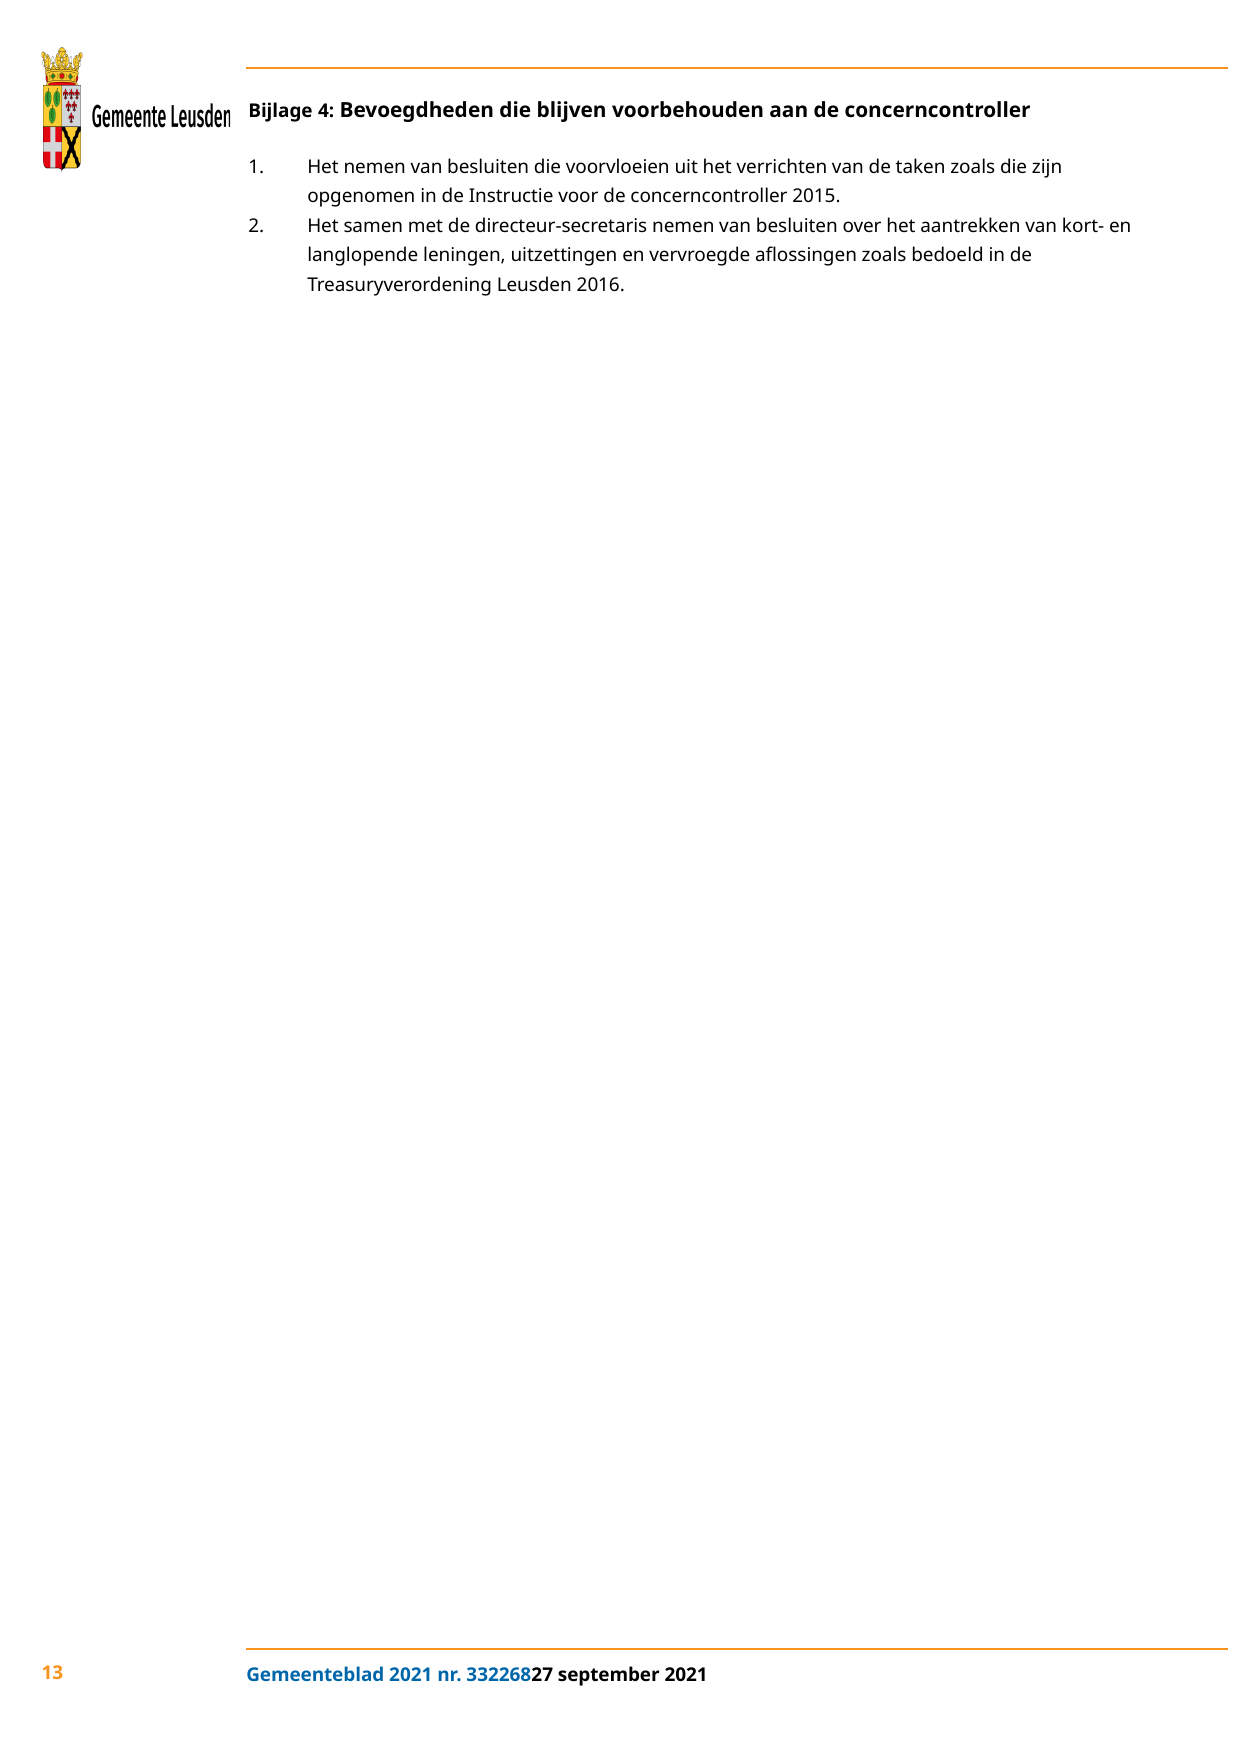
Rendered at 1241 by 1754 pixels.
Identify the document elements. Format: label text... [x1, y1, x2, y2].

list Het nemen van besluiten die voorvloeien uit het verrichten van de taken zoals die zijn opgenomen in de Instructie voor de concerncontroller 2015. [248, 153, 1152, 208]
picture [41, 47, 231, 172]
text Bijlage 4: Bevoegdheden die blijven voorbehouden aan de concerncontroller [248, 95, 1152, 123]
list Het samen met de directeur-secretaris nemen van besluiten over het aantrekken van kort- en langlopende leningen, uitzettingen en vervroegde aflossingen zoals bedoeld in de Treasuryverordening Leusden 2016. [248, 212, 1152, 297]
